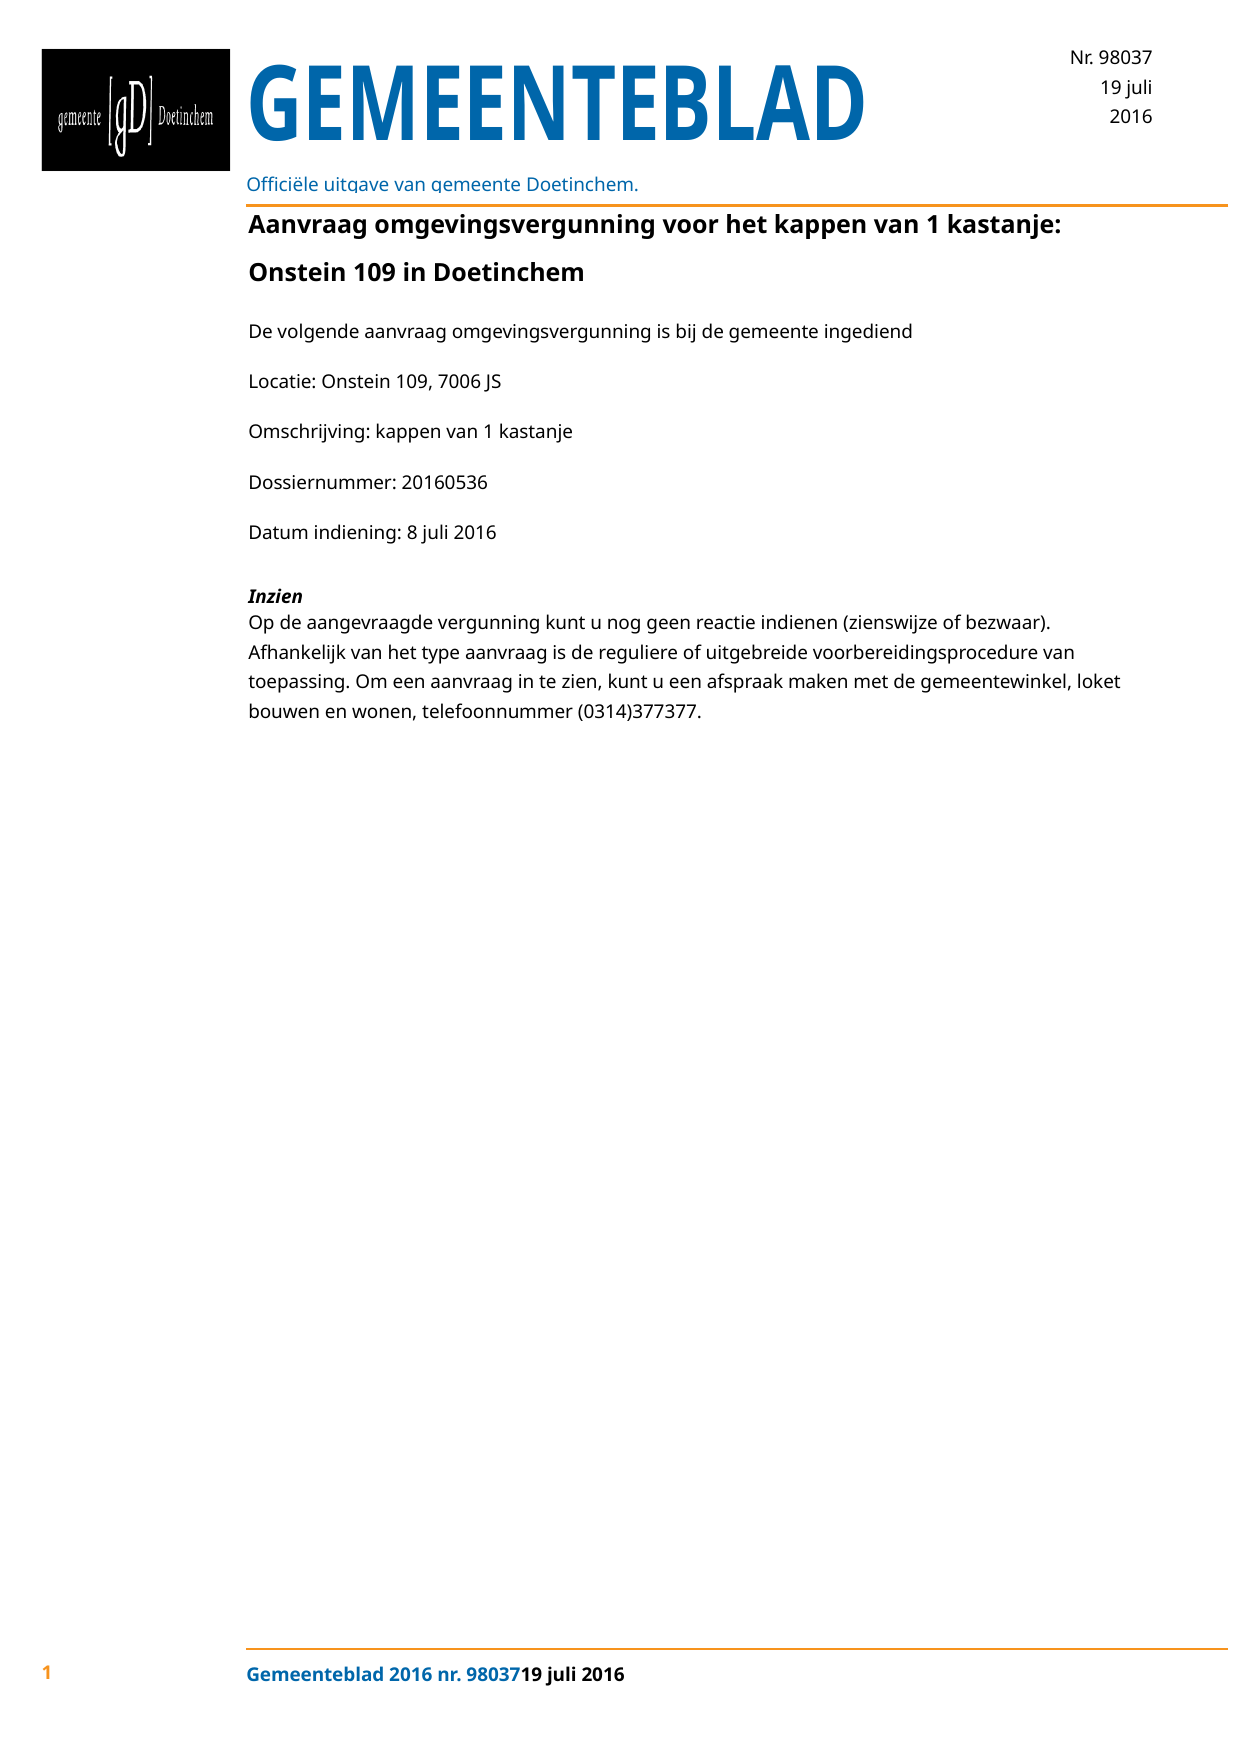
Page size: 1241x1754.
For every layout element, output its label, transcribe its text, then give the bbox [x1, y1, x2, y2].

text Dossiernummer: 20160536 [248, 469, 1152, 495]
picture [41, 47, 231, 172]
text Datum indiening: 8 juli 2016 [248, 519, 1152, 545]
text Inzien [248, 583, 1152, 609]
text Omschrijving: kappen van 1 kastanje [248, 419, 1152, 444]
text Op de aangevraagde vergunning kunt u nog geen reactie indienen (zienswijze of bezwaar). Afhankelijk van het type aanvraag is de reguliere of uitgebreide voorbereidingsprocedure van toepassing. Om een aanvraag in te zien, kunt u een afspraak maken met de gemeentewinkel, loket bouwen en wonen, telefoonnummer (0314)377377. [248, 609, 1152, 724]
text Aanvraag omgevingsvergunning voor het kappen van 1 kastanje: Onstein 109 in Doetinchem [248, 207, 1152, 288]
text Locatie: Onstein 109, 7006 JS [248, 368, 1152, 394]
text De volgende aanvraag omgevingsvergunning is bij de gemeente ingediend [248, 318, 1152, 344]
